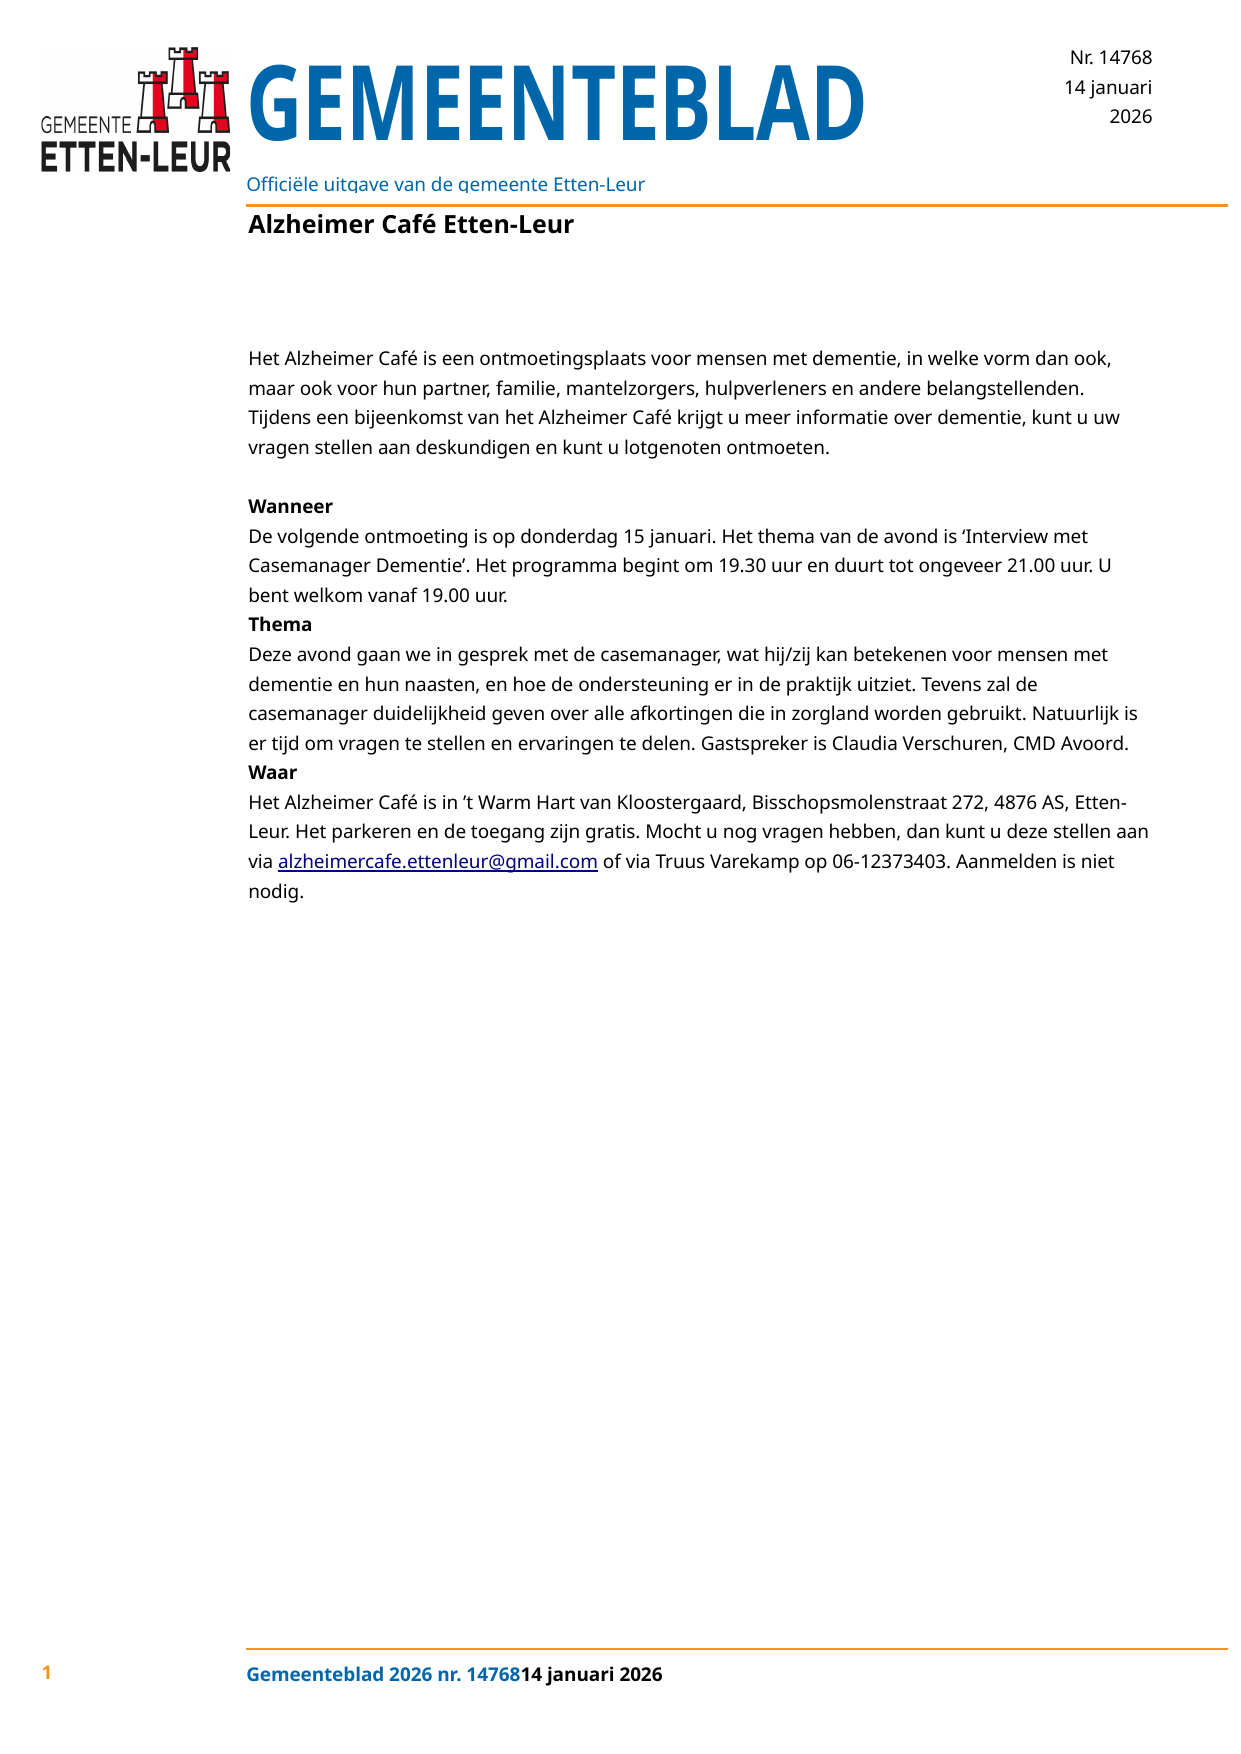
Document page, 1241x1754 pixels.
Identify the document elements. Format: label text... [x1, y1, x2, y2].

text Deze avond gaan we in gesprek met de casemanager, wat hij/zij kan betekenen voor mensen met dementie en hun naasten, en hoe de ondersteuning er in de praktijk uitziet. Tevens zal de casemanager duidelijkheid geven over alle afkortingen die in zorgland worden gebruikt. Natuurlijk is er tijd om vragen te stellen en ervaringen te delen. Gastspreker is Claudia Verschuren, CMD Avoord. [248, 641, 1152, 756]
text Thema [248, 612, 1152, 637]
text Wanneer [248, 493, 1152, 519]
picture [41, 47, 231, 172]
text Waar [248, 759, 1152, 785]
text Het Alzheimer Café is in ’t Warm Hart van Kloostergaard, Bisschopsmolenstraat 272, 4876 AS, Etten-Leur. Het parkeren en de toegang zijn gratis. Mocht u nog vragen hebben, dan kunt u deze stellen aan via alzheimercafe.ettenleur@gmail.com of via Truus Varekamp op 06-12373403. Aanmelden is niet nodig. [248, 789, 1152, 903]
text Alzheimer Café Etten-Leur [248, 207, 1152, 241]
text Het Alzheimer Café is een ontmoetingsplaats voor mensen met dementie, in welke vorm dan ook, maar ook voor hun partner, familie, mantelzorgers, hulpverleners en andere belangstellenden. Tijdens een bijeenkomst van het Alzheimer Café krijgt u meer informatie over dementie, kunt u uw vragen stellen aan deskundigen en kunt u lotgenoten ontmoeten. [248, 345, 1152, 460]
text De volgende ontmoeting is op donderdag 15 januari. Het thema van de avond is ‘Interview met Casemanager Dementie’. Het programma begint om 19.30 uur en duurt tot ongeveer 21.00 uur. U bent welkom vanaf 19.00 uur. [248, 523, 1152, 608]
